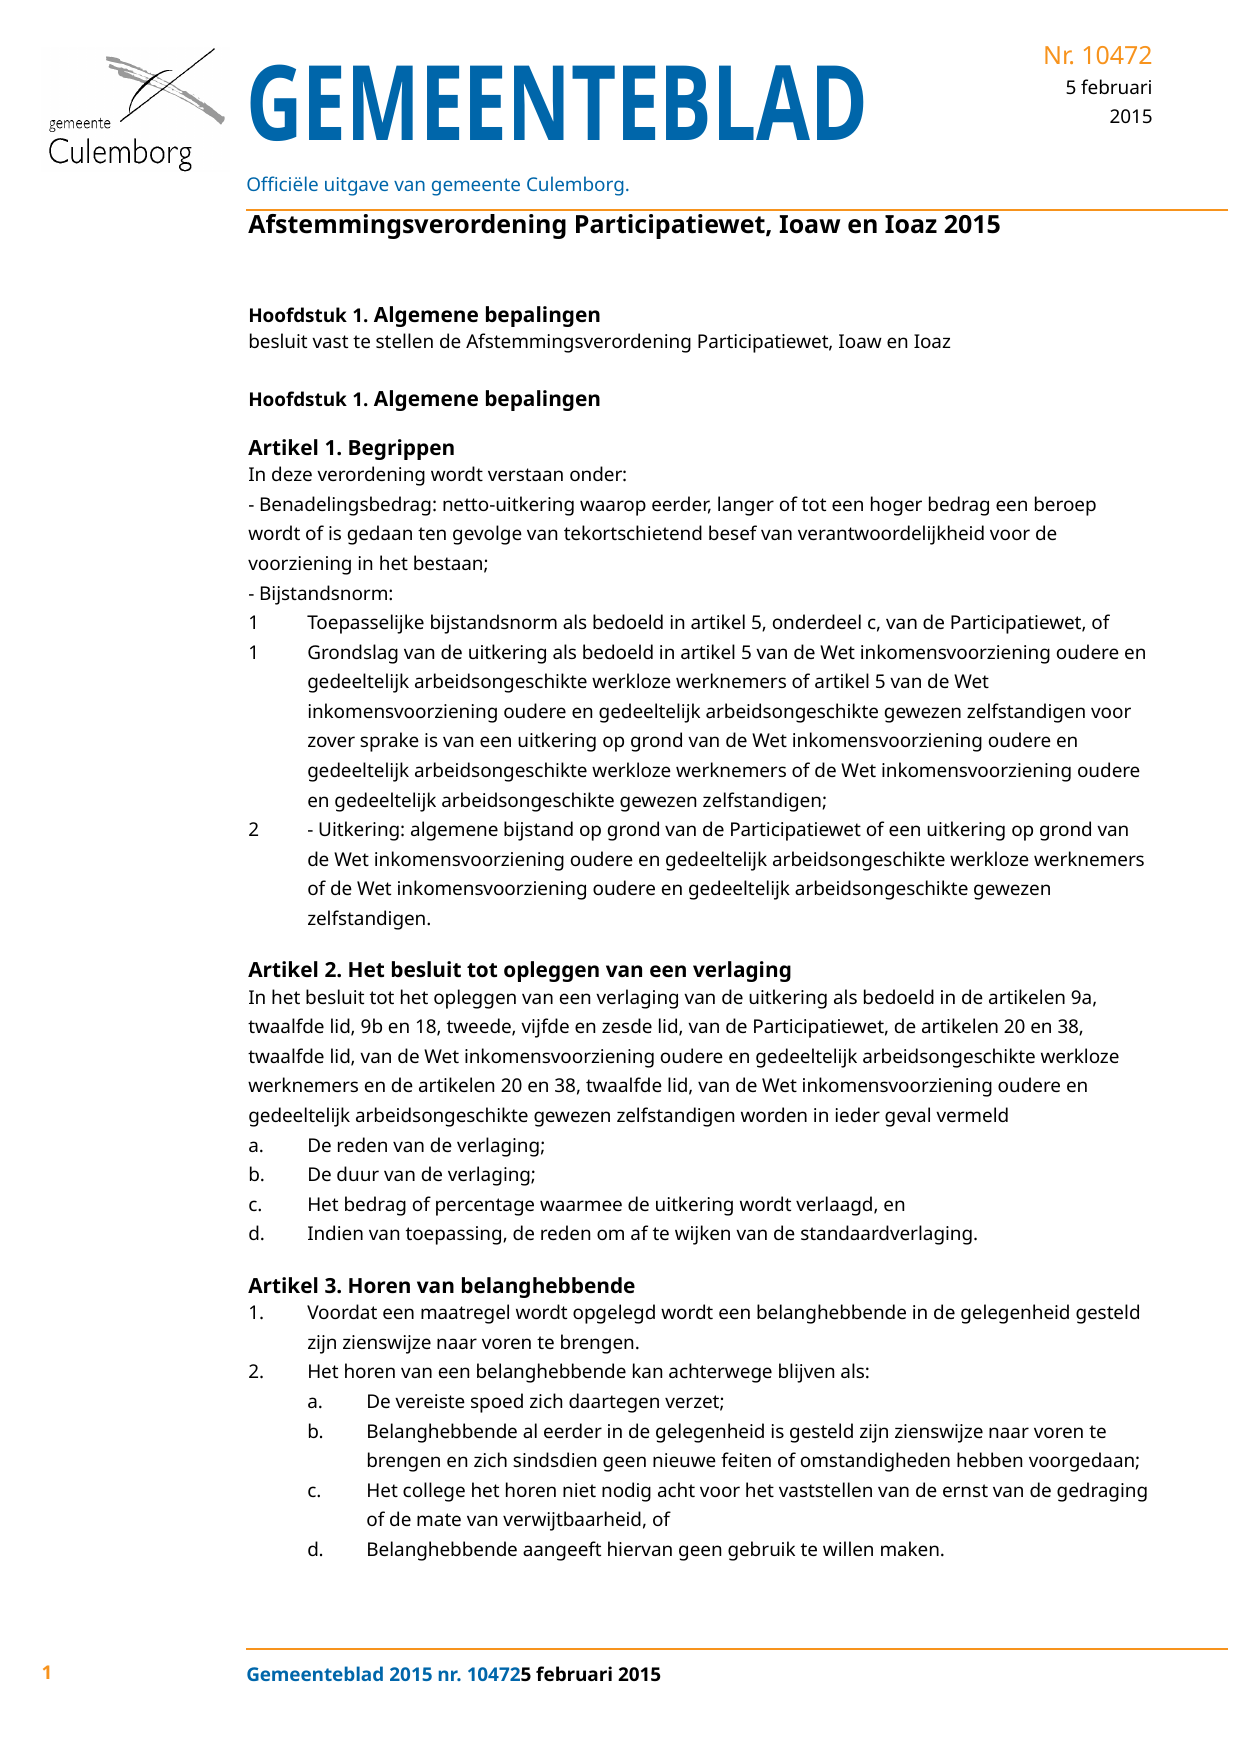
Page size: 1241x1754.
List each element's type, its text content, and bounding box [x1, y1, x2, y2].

list Het college het horen niet nodig acht voor het vaststellen van de ernst van de gedraging of de mate van verwijtbaarheid, of [307, 1477, 1152, 1532]
list Voordat een maatregel wordt opgelegd wordt een belanghebbende in de gelegenheid gesteld zijn zienswijze naar voren te brengen. [248, 1299, 1152, 1355]
list Belanghebbende al eerder in de gelegenheid is gesteld zijn zienswijze naar voren te brengen en zich sindsdien geen nieuwe feiten of omstandigheden hebben voorgedaan; [307, 1418, 1152, 1473]
text Artikel 1. Begrippen [248, 433, 1152, 461]
list Indien van toepassing, de reden om af te wijken van de standaardverlaging. [248, 1221, 1152, 1246]
text besluit vast te stellen de Afstemmingsverordening Participatiewet, Ioaw en Ioaz [248, 328, 1152, 354]
text Afstemmingsverordening Participatiewet, Ioaw en Ioaz 2015 [248, 211, 1152, 241]
text ‐ Benadelingsbedrag: netto-uitkering waarop eerder, langer of tot een hoger bedrag een beroep wordt of is gedaan ten gevolge van tekortschietend besef van verantwoordelijkheid voor de voorziening in het bestaan; [248, 491, 1152, 576]
text Hoofdstuk 1. Algemene bepalingen [248, 384, 1152, 412]
text In het besluit tot het opleggen van een verlaging van de uitkering als bedoeld in de artikelen 9a, twaalfde lid, 9b en 18, tweede, vijfde en zesde lid, van de Participatiewet, de artikelen 20 en 38, twaalfde lid, van de Wet inkomensvoorziening oudere en gedeeltelijk arbeidsongeschikte werkloze werknemers en de artikelen 20 en 38, twaalfde lid, van de Wet inkomensvoorziening oudere en gedeeltelijk arbeidsongeschikte gewezen zelfstandigen worden in ieder geval vermeld [248, 984, 1152, 1128]
list Toepasselijke bijstandsnorm als bedoeld in artikel 5, onderdeel c, van de Participatiewet, of [248, 609, 1152, 635]
text Artikel 3. Horen van belanghebbende [248, 1271, 1152, 1299]
list Het horen van een belanghebbende kan achterwege blijven als: [248, 1359, 1152, 1384]
list Belanghebbende aangeeft hiervan geen gebruik te willen maken. [307, 1536, 1152, 1562]
list ‐ Uitkering: algemene bijstand op grond van de Participatiewet of een uitkering op grond van de Wet inkomensvoorziening oudere en gedeeltelijk arbeidsongeschikte werkloze werknemers of de Wet inkomensvoorziening oudere en gedeeltelijk arbeidsongeschikte gewezen zelfstandigen. [248, 816, 1152, 931]
text ‐ Bijstandsnorm: [248, 580, 1152, 605]
picture [41, 47, 231, 172]
list Het bedrag of percentage waarmee de uitkering wordt verlaagd, en [248, 1191, 1152, 1217]
text Artikel 2. Het besluit tot opleggen van een verlaging [248, 956, 1152, 984]
text In deze verordening wordt verstaan onder: [248, 461, 1152, 487]
list De reden van de verlaging; [248, 1132, 1152, 1158]
list Grondslag van de uitkering als bedoeld in artikel 5 van de Wet inkomensvoorziening oudere en gedeeltelijk arbeidsongeschikte werkloze werknemers of artikel 5 van de Wet inkomensvoorziening oudere en gedeeltelijk arbeidsongeschikte gewezen zelfstandigen voor zover sprake is van een uitkering op grond van de Wet inkomensvoorziening oudere en gedeeltelijk arbeidsongeschikte werkloze werknemers of de Wet inkomensvoorziening oudere en gedeeltelijk arbeidsongeschikte gewezen zelfstandigen; [248, 639, 1152, 812]
list De vereiste spoed zich daartegen verzet; [307, 1388, 1152, 1414]
text Hoofdstuk 1. Algemene bepalingen [248, 300, 1152, 328]
list De duur van de verlaging; [248, 1161, 1152, 1187]
